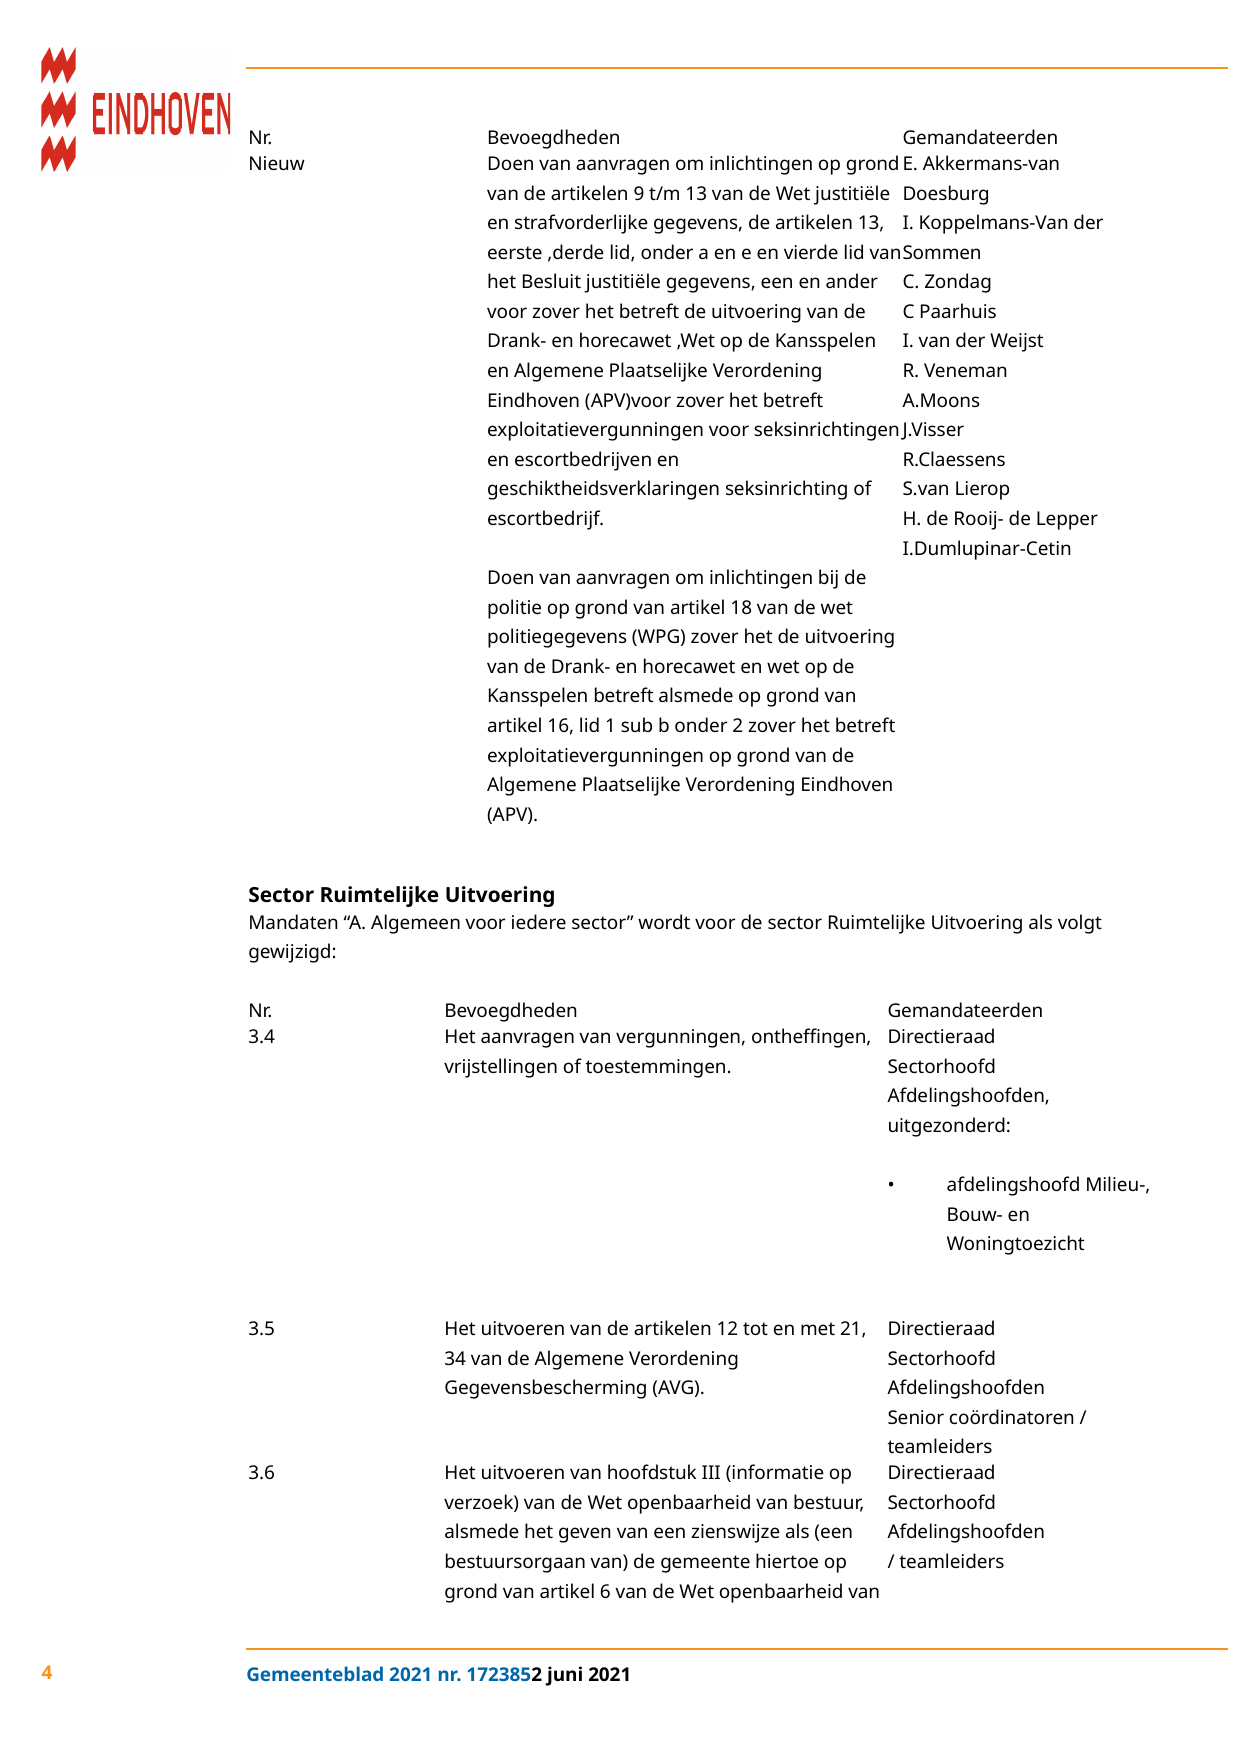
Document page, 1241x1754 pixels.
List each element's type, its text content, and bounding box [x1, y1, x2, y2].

text Mandaten “A. Algemeen voor iedere sector” wordt voor de sector Ruimtelijke Uitvoering als volgt gewijzigd: [248, 909, 1152, 964]
text Sector Ruimtelijke Uitvoering [248, 880, 1152, 909]
table_cell Directieraad Sectorhoofd Afdelingshoofden Senior coördinatoren / teamleiders [887, 1315, 1152, 1459]
table_cell E. Akkermans-van Doesburg I. Koppelmans-Van der Sommen C. Zondag C Paarhuis I. van der Weijst R. Veneman A.Moons J.Visser R.Claessens S.van Lierop H. de Rooij- de Lepper I.Dumlupinar-Cetin [902, 150, 1152, 827]
table_cell Het uitvoeren van hoofdstuk III (informatie op verzoek) van de Wet openbaarheid van bestuur, alsmede het geven van een zienswijze als (een bestuursorgaan van) de gemeente hiertoe op grond van artikel 6 van de Wet openbaarheid van [444, 1460, 887, 1603]
table_header Gemandateerden [887, 998, 1152, 1023]
table_cell Directieraad Sectorhoofd Afdelingshoofden / teamleiders [887, 1460, 1152, 1603]
table_header Bevoegdheden [444, 998, 887, 1023]
table_header Bevoegdheden [487, 125, 902, 150]
picture [41, 47, 231, 172]
table_cell 3.5 [248, 1315, 444, 1459]
table_cell 3.4 [248, 1024, 444, 1315]
table_cell Directieraad Sectorhoofd Afdelingshoofden, uitgezonderd: afdelingshoofd Milieu-, Bouw- en Woningtoezicht [887, 1024, 1152, 1315]
table_header Nr. [248, 125, 487, 150]
table_header Nr. [248, 998, 444, 1023]
table_cell Het aanvragen van vergunningen, ontheffingen, vrijstellingen of toestemmingen. [444, 1024, 887, 1315]
table_cell 3.6 [248, 1460, 444, 1603]
table_cell Doen van aanvragen om inlichtingen op grond van de artikelen 9 t/m 13 van de Wet justitiële en strafvorderlijke gegevens, de artikelen 13, eerste ,derde lid, onder a en e en vierde lid van het Besluit justitiële gegevens, een en ander voor zover het betreft de uitvoering van de Drank- en horecawet ,Wet op de Kansspelen en Algemene Plaatselijke Verordening Eindhoven (APV)voor zover het betreft exploitatievergunningen voor seksinrichtingen en escortbedrijven en geschiktheidsverklaringen seksinrichting of escortbedrijf. Doen van aanvragen om inlichtingen bij de politie op grond van artikel 18 van de wet politiegegevens (WPG) zover het de uitvoering van de Drank- en horecawet en wet op de Kansspelen betreft alsmede op grond van artikel 16, lid 1 sub b onder 2 zover het betreft exploitatievergunningen op grond van de Algemene Plaatselijke Verordening Eindhoven (APV). [487, 150, 902, 827]
table_header Gemandateerden [902, 125, 1152, 150]
table_cell Nieuw [248, 150, 487, 827]
table_cell Het uitvoeren van de artikelen 12 tot en met 21, 34 van de Algemene Verordening Gegevensbescherming (AVG). [444, 1315, 887, 1459]
